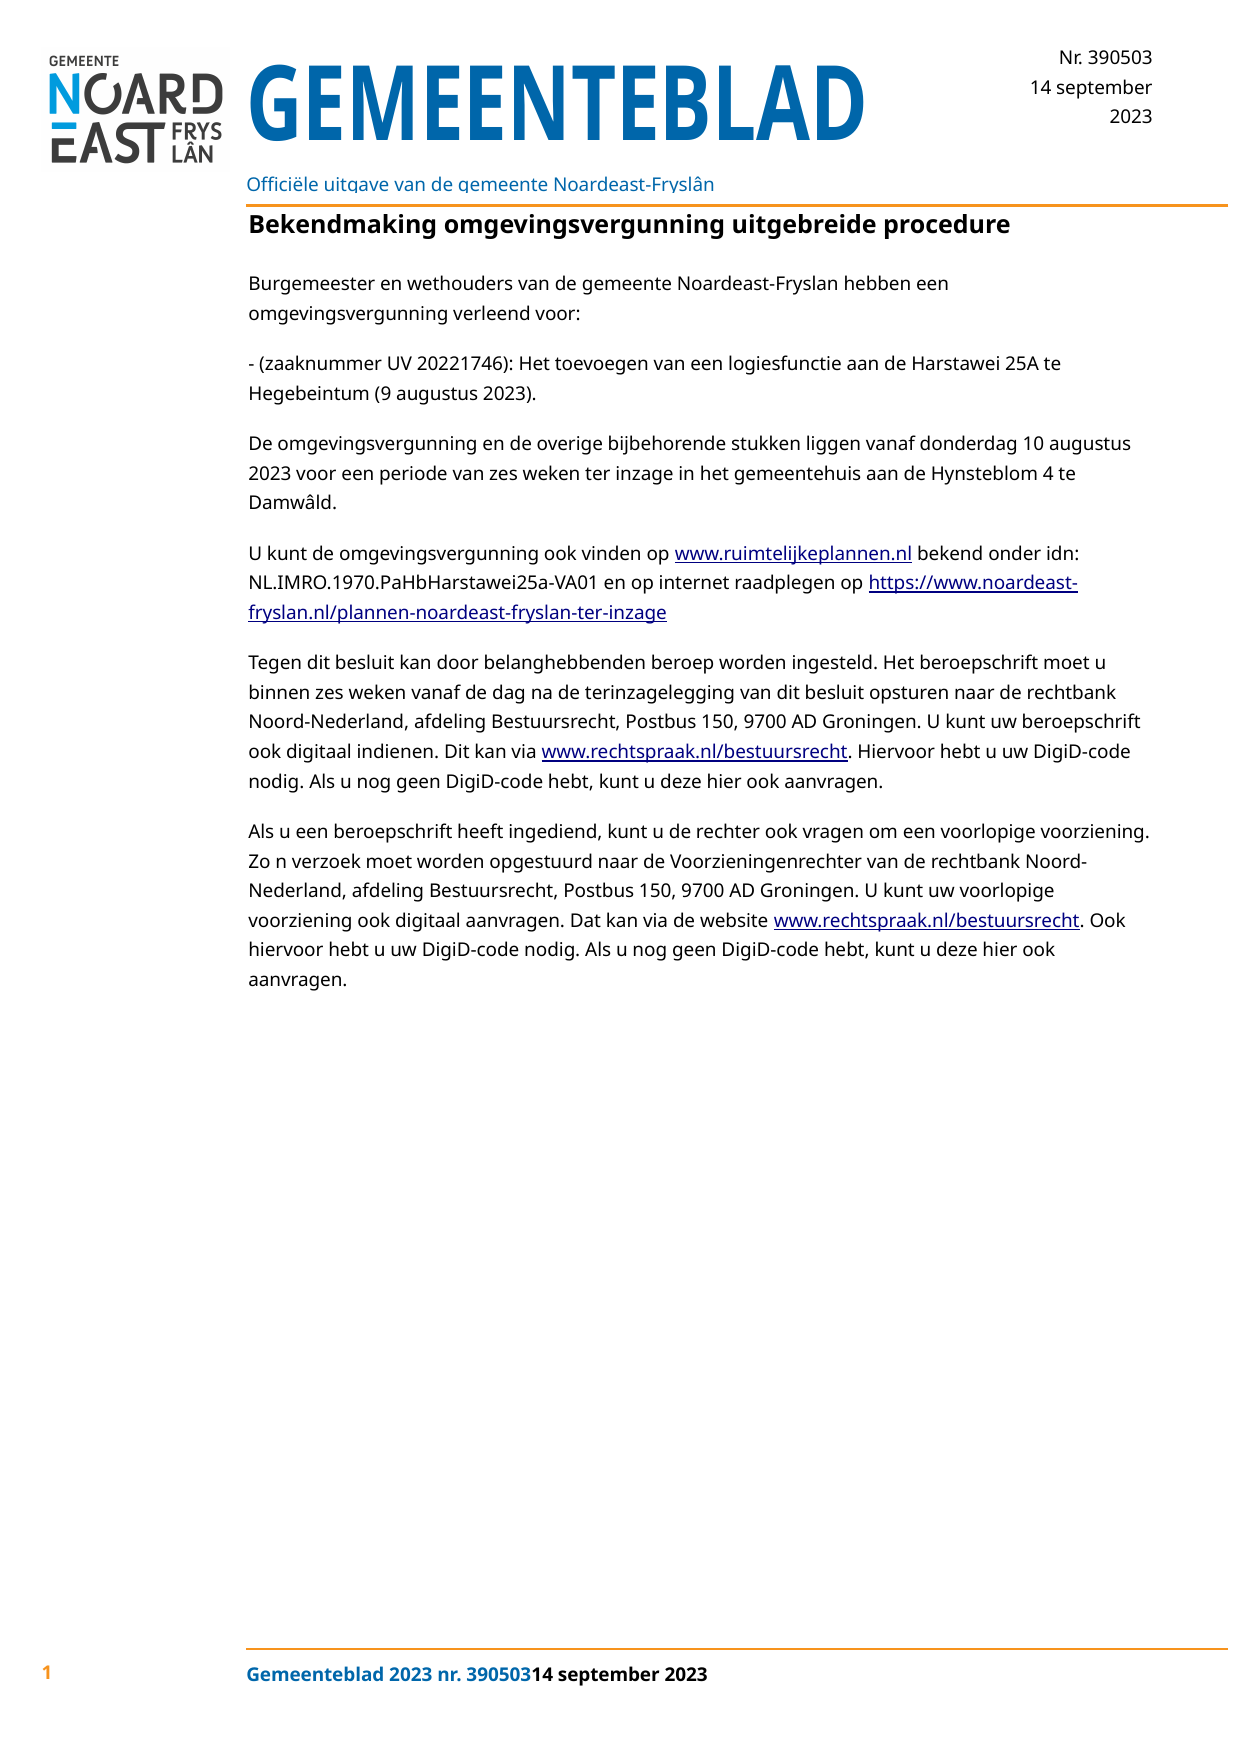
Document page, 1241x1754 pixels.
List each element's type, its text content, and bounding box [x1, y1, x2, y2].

picture [41, 47, 231, 172]
text De omgevingsvergunning en de overige bijbehorende stukken liggen vanaf donderdag 10 augustus 2023 voor een periode van zes weken ter inzage in het gemeentehuis aan de Hynsteblom 4 te Damwâld. [248, 430, 1152, 515]
text U kunt de omgevingsvergunning ook vinden op www.ruimtelijkeplannen.nl bekend onder idn: NL.IMRO.1970.PaHbHarstawei25a-VA01 en op internet raadplegen op https://www.noardeast-fryslan.nl/plannen-noardeast-fryslan-ter-inzage [248, 540, 1152, 625]
text - (zaaknummer UV 20221746): Het toevoegen van een logiesfunctie aan de Harstawei 25A te Hegebeintum (9 augustus 2023). [248, 350, 1152, 406]
text Burgemeester en wethouders van de gemeente Noardeast-Fryslan hebben een omgevingsvergunning verleend voor: [248, 270, 1152, 326]
text Als u een beroepschrift heeft ingediend, kunt u de rechter ook vragen om een voorlopige voorziening. Zo n verzoek moet worden opgestuurd naar de Voorzieningenrechter van de rechtbank Noord-Nederland, afdeling Bestuursrecht, Postbus 150, 9700 AD Groningen. U kunt uw voorlopige voorziening ook digitaal aanvragen. Dat kan via de website www.rechtspraak.nl/bestuursrecht. Ook hiervoor hebt u uw DigiD-code nodig. Als u nog geen DigiD-code hebt, kunt u deze hier ook aanvragen. [248, 818, 1152, 992]
text Tegen dit besluit kan door belanghebbenden beroep worden ingesteld. Het beroepschrift moet u binnen zes weken vanaf de dag na de terinzagelegging van dit besluit opsturen naar de rechtbank Noord-Nederland, afdeling Bestuursrecht, Postbus 150, 9700 AD Groningen. U kunt uw beroepschrift ook digitaal indienen. Dit kan via www.rechtspraak.nl/bestuursrecht. Hiervoor hebt u uw DigiD-code nodig. Als u nog geen DigiD-code hebt, kunt u deze hier ook aanvragen. [248, 649, 1152, 793]
text Bekendmaking omgevingsvergunning uitgebreide procedure [248, 207, 1152, 241]
